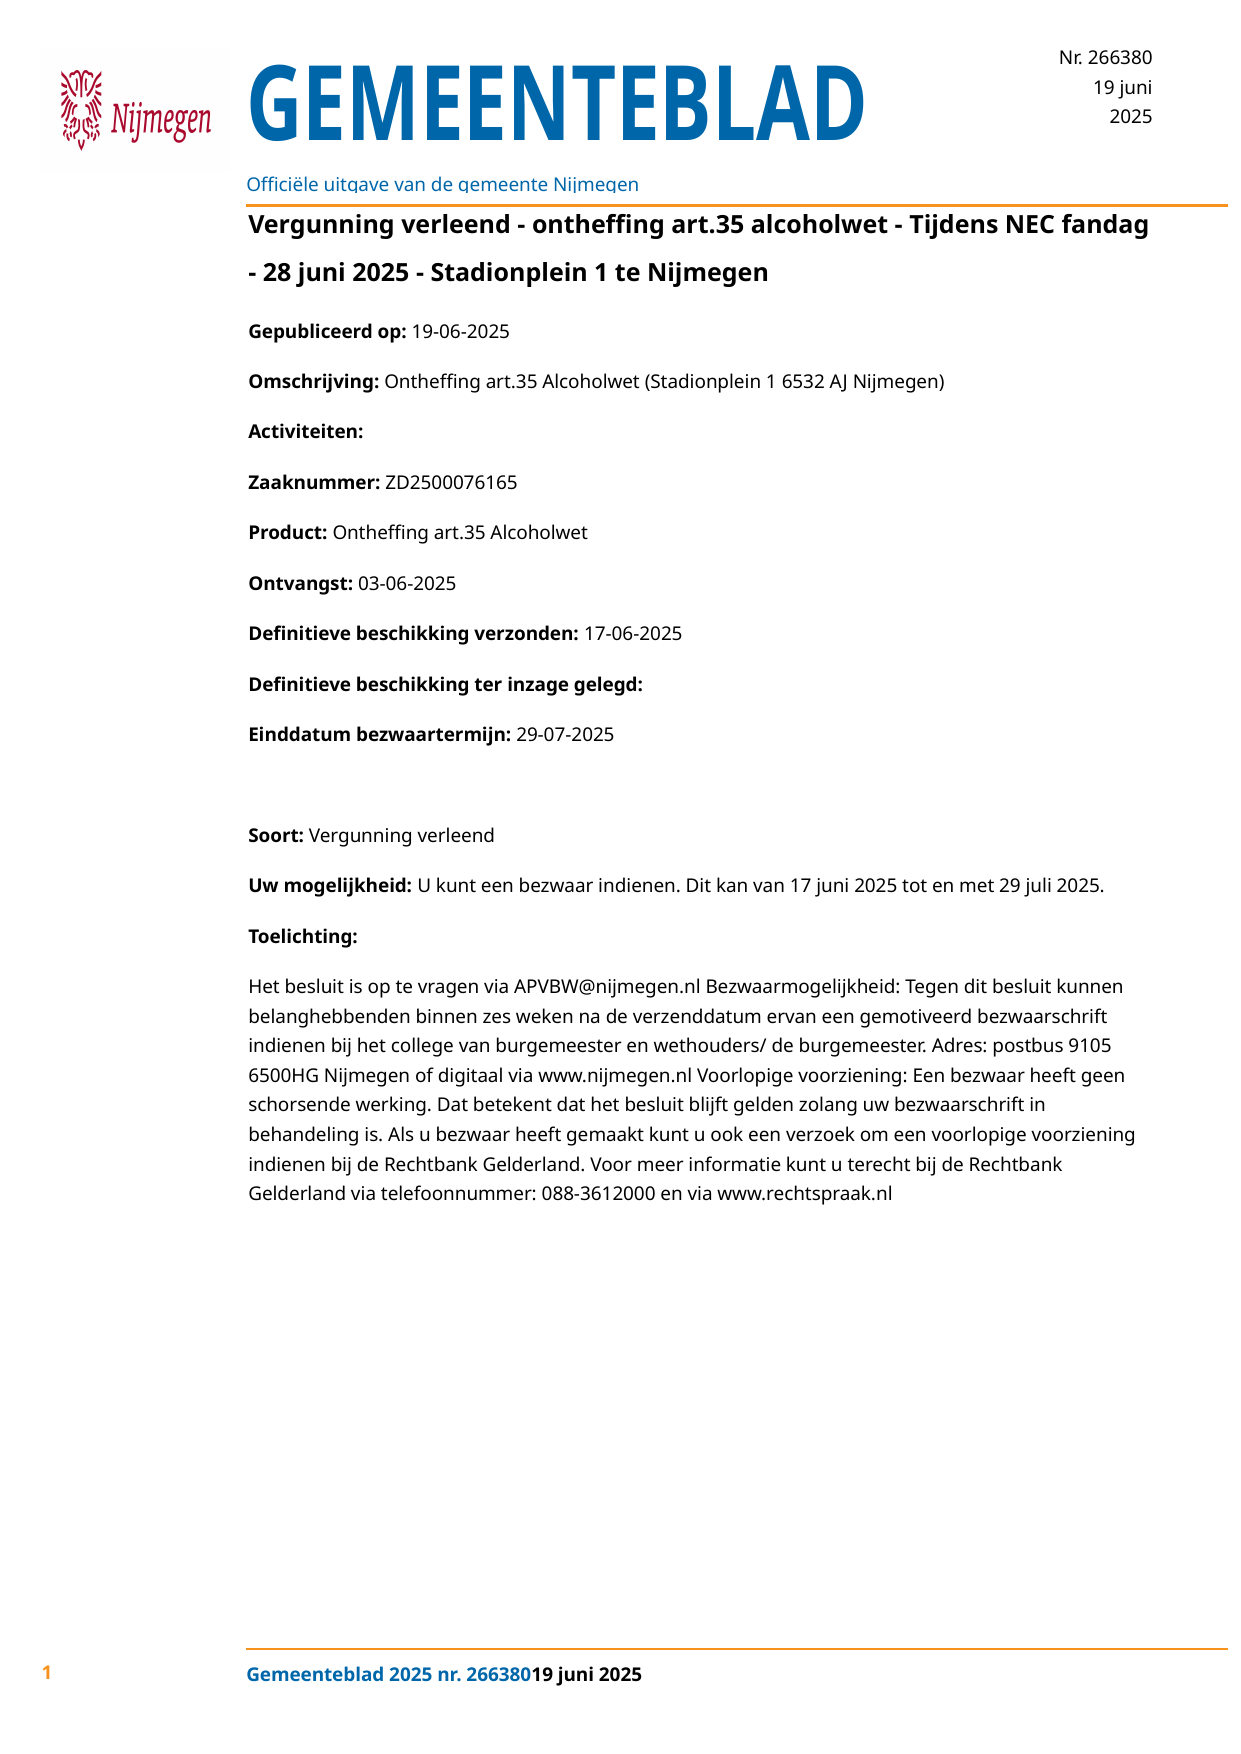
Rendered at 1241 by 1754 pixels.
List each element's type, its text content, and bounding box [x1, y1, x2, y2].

text Het besluit is op te vragen via APVBW@nijmegen.nl Bezwaarmogelijkheid: Tegen dit besluit kunnen belanghebbenden binnen zes weken na de verzenddatum ervan een gemotiveerd bezwaarschrift indienen bij het college van burgemeester en wethouders/ de burgemeester. Adres: postbus 9105 6500HG Nijmegen of digitaal via www.nijmegen.nl Voorlopige voorziening: Een bezwaar heeft geen schorsende werking. Dat betekent dat het besluit blijft gelden zolang uw bezwaarschrift in behandeling is. Als u bezwaar heeft gemaakt kunt u ook een verzoek om een voorlopige voorziening indienen bij de Rechtbank Gelderland. Voor meer informatie kunt u terecht bij de Rechtbank Gelderland via telefoonnummer: 088-3612000 en via www.rechtspraak.nl [248, 973, 1152, 1206]
text Vergunning verleend - ontheffing art.35 alcoholwet - Tijdens NEC fandag - 28 juni 2025 - Stadionplein 1 te Nijmegen [248, 207, 1152, 288]
text Definitieve beschikking verzonden: 17-06-2025 [248, 620, 1152, 646]
text Zaaknummer: ZD2500076165 [248, 469, 1152, 495]
text Definitieve beschikking ter inzage gelegd: [248, 671, 1152, 697]
text Einddatum bezwaartermijn: 29-07-2025 [248, 721, 1152, 747]
picture [41, 47, 231, 172]
text Gepubliceerd op: 19-06-2025 [248, 318, 1152, 344]
text Soort: Vergunning verleend [248, 822, 1152, 848]
text Toelichting: [248, 923, 1152, 949]
text Uw mogelijkheid: U kunt een bezwaar indienen. Dit kan van 17 juni 2025 tot en met 29 juli 2025. [248, 872, 1152, 898]
text Product: Ontheffing art.35 Alcoholwet [248, 519, 1152, 545]
text Ontvangst: 03-06-2025 [248, 570, 1152, 596]
text Activiteiten: [248, 419, 1152, 444]
text Omschrijving: Ontheffing art.35 Alcoholwet (Stadionplein 1 6532 AJ Nijmegen) [248, 368, 1152, 394]
